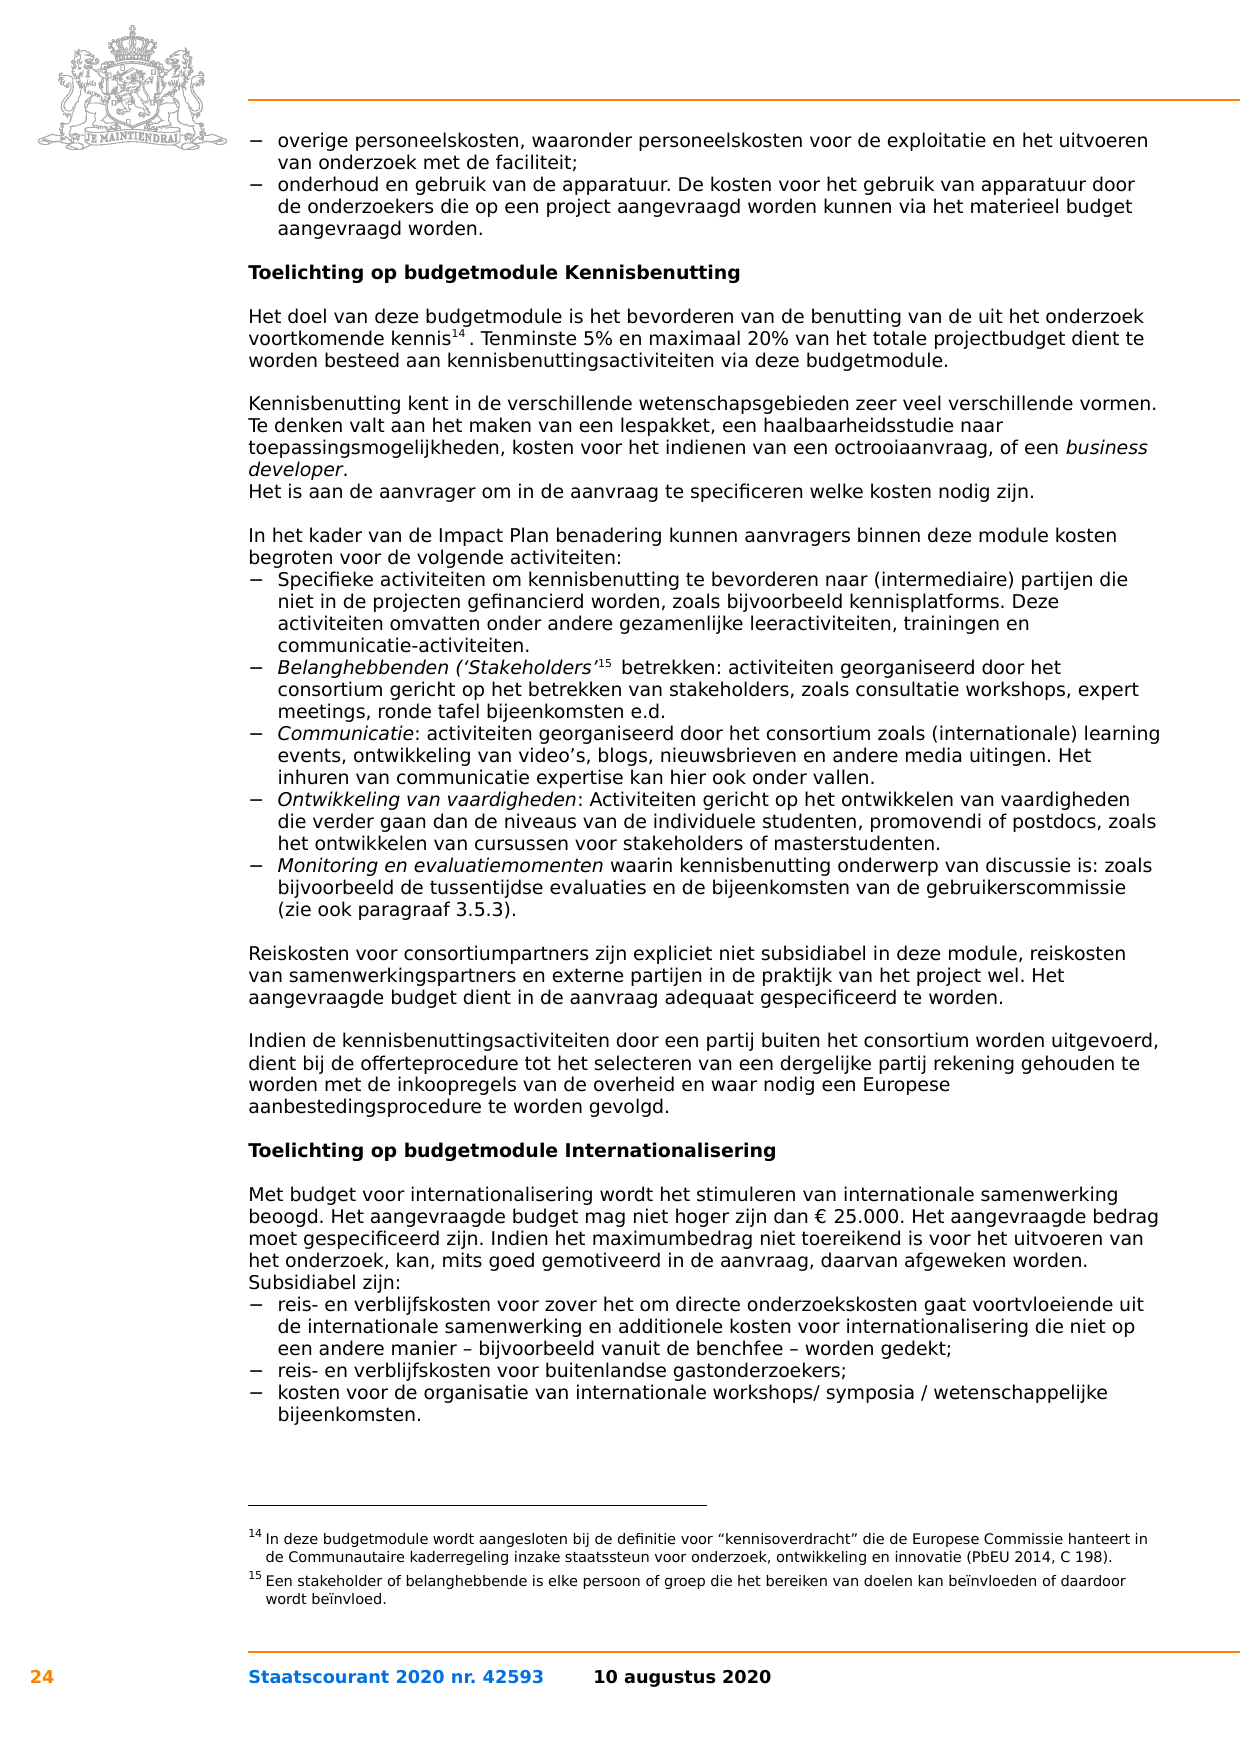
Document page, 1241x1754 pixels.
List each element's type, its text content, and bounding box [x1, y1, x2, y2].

text In deze budgetmodule wordt aangesloten bij de definitie voor “kennisoverdracht” die de Europese Commissie hanteert in de Communautaire kaderregeling inzake staatssteun voor onderzoek, ontwikkeling en innovatie (PbEU 2014, C 198). [248, 1527, 1163, 1566]
text Een stakeholder of belanghebbende is elke persoon of groep die het bereiken van doelen kan beïnvloeden of daardoor wordt beïnvloed. [248, 1569, 1163, 1608]
subtitle Toelichting op budgetmodule Internationalisering [248, 1140, 1163, 1162]
text Kennisbenutting kent in de verschillende wetenschapsgebieden zeer veel verschillende vormen. Te denken valt aan het maken van een lespakket, een haalbaarheidsstudie naar toepassingsmogelijkheden, kosten voor het indienen van een octrooiaanvraag, of een business developer. [248, 393, 1163, 481]
text Met budget voor internationalisering wordt het stimuleren van internationale samenwerking beoogd. Het aangevraagde budget mag niet hoger zijn dan € 25.000. Het aangevraagde bedrag moet gespecificeerd zijn. Indien het maximumbedrag niet toereikend is voor het uitvoeren van het onderzoek, kan, mits goed gemotiveerd in de aanvraag, daarvan afgeweken worden. [248, 1184, 1163, 1272]
text − kosten voor de organisatie van internationale workshops/ symposia / wetenschappelijke bijeenkomsten. [248, 1382, 1163, 1426]
text Reiskosten voor consortiumpartners zijn expliciet niet subsidiabel in deze module, reiskosten van samenwerkingspartners en externe partijen in de praktijk van het project wel. Het aangevraagde budget dient in de aanvraag adequaat gespecificeerd te worden. [248, 943, 1163, 1008]
text − Ontwikkeling van vaardigheden: Activiteiten gericht op het ontwikkelen van vaardigheden die verder gaan dan de niveaus van de individuele studenten, promovendi of postdocs, zoals het ontwikkelen van cursussen voor stakeholders of masterstudenten. [248, 789, 1163, 855]
picture [38, 25, 227, 150]
text − reis- en verblijfskosten voor zover het om directe onderzoekskosten gaat voortvloeiende uit de internationale samenwerking en additionele kosten voor internationalisering die niet op een andere manier – bijvoorbeeld vanuit de benchfee – worden gedekt; [248, 1294, 1163, 1360]
text − overige personeelskosten, waaronder personeelskosten voor de exploitatie en het uitvoeren van onderzoek met de faciliteit; [248, 130, 1163, 174]
text − reis- en verblijfskosten voor buitenlandse gastonderzoekers; [248, 1360, 1163, 1382]
text Indien de kennisbenuttingsactiviteiten door een partij buiten het consortium worden uitgevoerd, dient bij de offerteprocedure tot het selecteren van een dergelijke partij rekening gehouden te worden met de inkoopregels van de overheid en waar nodig een Europese aanbestedingsprocedure te worden gevolgd. [248, 1030, 1163, 1118]
text Subsidiabel zijn: [248, 1272, 1163, 1294]
text − Specifieke activiteiten om kennisbenutting te bevorderen naar (intermediaire) partijen die niet in de projecten gefinancierd worden, zoals bijvoorbeeld kennisplatforms. Deze activiteiten omvatten onder andere gezamenlijke leeractiviteiten, trainingen en communicatie-activiteiten. [248, 569, 1163, 657]
subtitle Toelichting op budgetmodule Kennisbenutting [248, 262, 1163, 284]
text In het kader van de Impact Plan benadering kunnen aanvragers binnen deze module kosten begroten voor de volgende activiteiten: [248, 525, 1163, 569]
text − Belanghebbenden (‘Stakeholders’ betrekken: activiteiten georganiseerd door het consortium gericht op het betrekken van stakeholders, zoals consultatie workshops, expert meetings, ronde tafel bijeenkomsten e.d. [248, 657, 1163, 723]
text − Communicatie: activiteiten georganiseerd door het consortium zoals (internationale) learning events, ontwikkeling van video’s, blogs, nieuwsbrieven en andere media uitingen. Het inhuren van communicatie expertise kan hier ook onder vallen. [248, 723, 1163, 789]
text − onderhoud en gebruik van de apparatuur. De kosten voor het gebruik van apparatuur door de onderzoekers die op een project aangevraagd worden kunnen via het materieel budget aangevraagd worden. [248, 174, 1163, 240]
text Het is aan de aanvrager om in de aanvraag te specificeren welke kosten nodig zijn. [248, 481, 1163, 503]
text Het doel van deze budgetmodule is het bevorderen van de benutting van de uit het onderzoek voortkomende kennis. Tenminste 5% en maximaal 20% van het totale projectbudget dient te worden besteed aan kennisbenuttingsactiviteiten via deze budgetmodule. [248, 306, 1163, 371]
text − Monitoring en evaluatiemomenten waarin kennisbenutting onderwerp van discussie is: zoals bijvoorbeeld de tussentijdse evaluaties en de bijeenkomsten van de gebruikerscommissie (zie ook paragraaf 3.5.3). [248, 855, 1163, 921]
